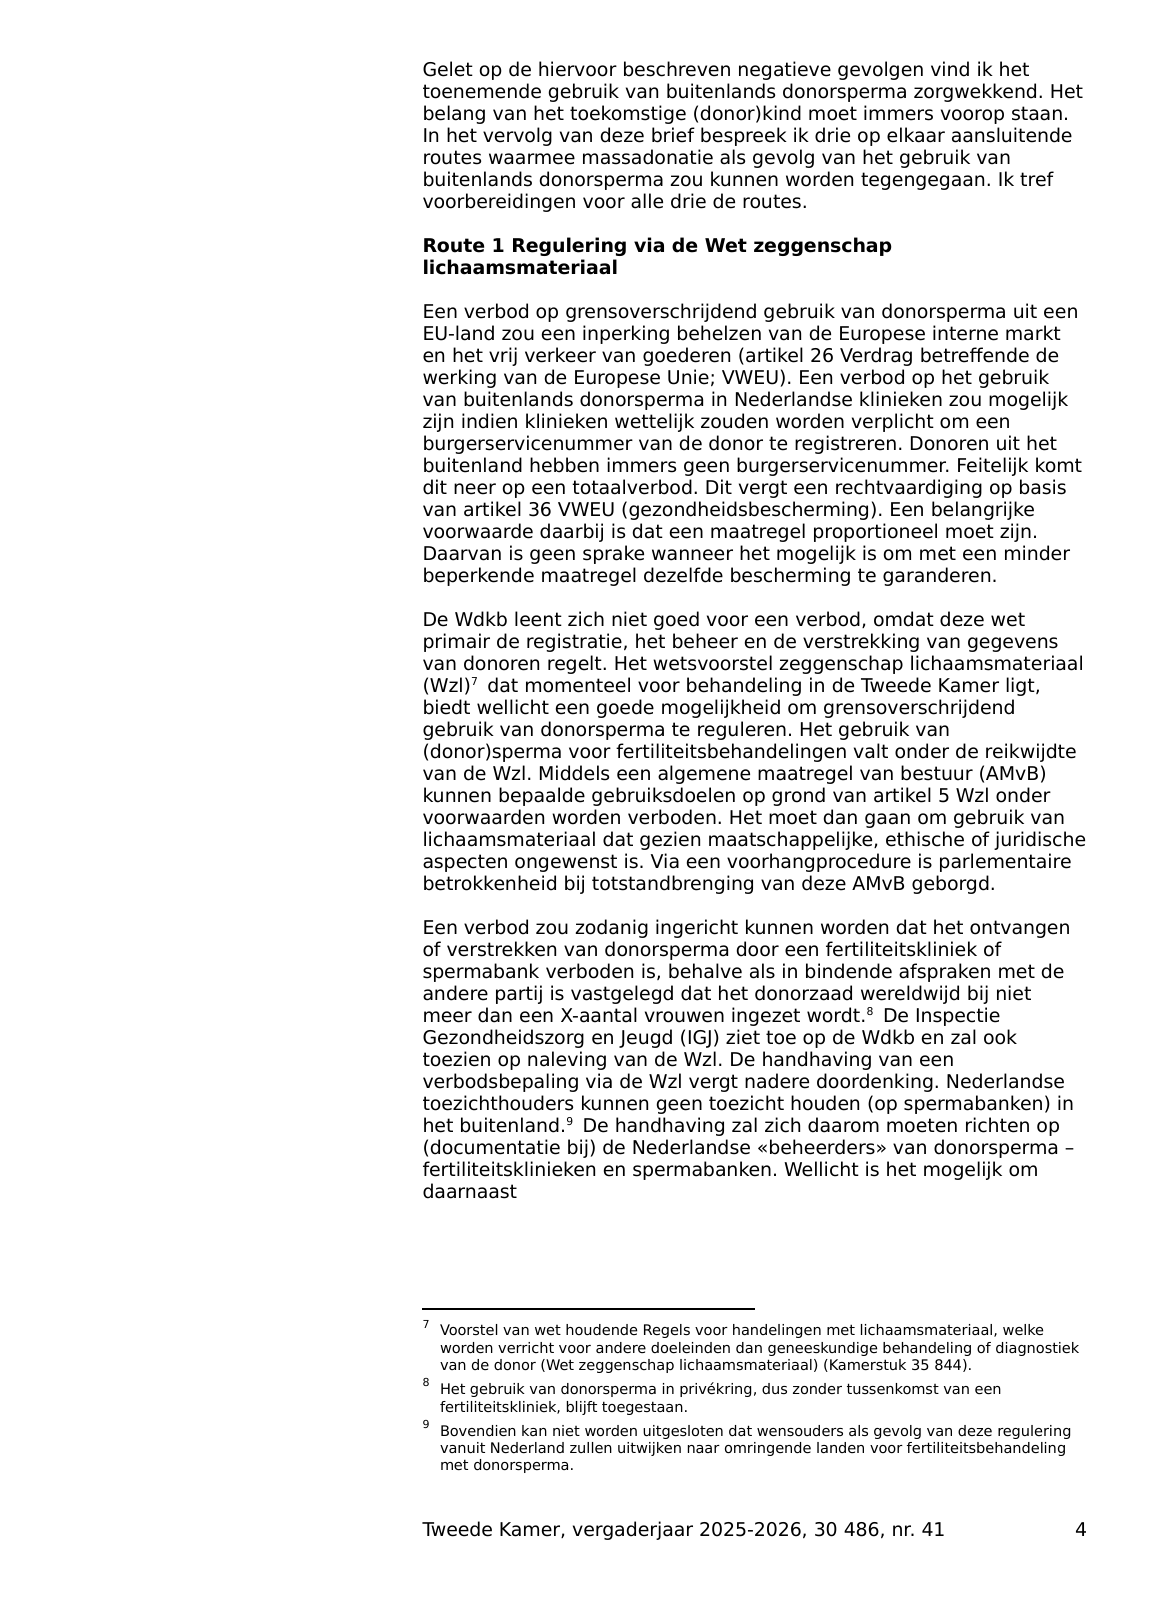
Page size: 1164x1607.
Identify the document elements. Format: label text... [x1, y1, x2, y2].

text Een verbod zou zodanig ingericht kunnen worden dat het ontvangen of verstrekken van donorsperma door een fertiliteitskliniek of spermabank verboden is, behalve als in bindende afspraken met de andere partij is vastgelegd dat het donorzaad wereldwijd bij niet meer dan een X-aantal vrouwen ingezet wordt. De Inspectie Gezondheidszorg en Jeugd (IGJ) ziet toe op de Wdkb en zal ook toezien op naleving van de Wzl. De handhaving van een verbodsbepaling via de Wzl vergt nadere doordenking. Nederlandse toezichthouders kunnen geen toezicht houden (op spermabanken) in het buitenland. De handhaving zal zich daarom moeten richten op (documentatie bij) de Nederlandse «beheerders» van donorsperma – fertiliteitsklinieken en spermabanken. Wellicht is het mogelijk om daarnaast [422, 917, 1087, 1203]
text De Wdkb leent zich niet goed voor een verbod, omdat deze wet primair de registratie, het beheer en de verstrekking van gegevens van donoren regelt. Het wetsvoorstel zeggenschap lichaamsmateriaal (Wzl) dat momenteel voor behandeling in de Tweede Kamer ligt, biedt wellicht een goede mogelijkheid om grensoverschrijdend gebruik van donorsperma te reguleren. Het gebruik van (donor)sperma voor fertiliteitsbehandelingen valt onder de reikwijdte van de Wzl. Middels een algemene maatregel van bestuur (AMvB) kunnen bepaalde gebruiksdoelen op grond van artikel 5 Wzl onder voorwaarden worden verboden. Het moet dan gaan om gebruik van lichaamsmateriaal dat gezien maatschappelijke, ethische of juridische aspecten ongewenst is. Via een voorhangprocedure is parlementaire betrokkenheid bij totstandbrenging van deze AMvB geborgd. [422, 609, 1087, 895]
text Een verbod op grensoverschrijdend gebruik van donorsperma uit een EU-land zou een inperking behelzen van de Europese interne markt en het vrij verkeer van goederen (artikel 26 Verdrag betreffende de werking van de Europese Unie; VWEU). Een verbod op het gebruik van buitenlands donorsperma in Nederlandse klinieken zou mogelijk zijn indien klinieken wettelijk zouden worden verplicht om een burgerservicenummer van de donor te registreren. Donoren uit het buitenland hebben immers geen burgerservicenummer. Feitelijk komt dit neer op een totaalverbod. Dit vergt een rechtvaardiging op basis van artikel 36 VWEU (gezondheidsbescherming). Een belangrijke voorwaarde daarbij is dat een maatregel proportioneel moet zijn. Daarvan is geen sprake wanneer het mogelijk is om met een minder beperkende maatregel dezelfde bescherming te garanderen. [422, 301, 1087, 587]
text Het gebruik van donorsperma in privékring, dus zonder tussenkomst van een fertiliteitskliniek, blijft toegestaan. [422, 1377, 1087, 1416]
text Bovendien kan niet worden uitgesloten dat wensouders als gevolg van deze regulering vanuit Nederland zullen uitwijken naar omringende landen voor fertiliteitsbehandeling met donorsperma. [422, 1418, 1087, 1474]
subtitle Route 1 Regulering via de Wet zeggenschap lichaamsmateriaal [422, 235, 1087, 279]
text Gelet op de hiervoor beschreven negatieve gevolgen vind ik het toenemende gebruik van buitenlands donorsperma zorgwekkend. Het belang van het toekomstige (donor)kind moet immers voorop staan. In het vervolg van deze brief bespreek ik drie op elkaar aansluitende routes waarmee massadonatie als gevolg van het gebruik van buitenlands donorsperma zou kunnen worden tegengegaan. Ik tref voorbereidingen voor alle drie de routes. [422, 59, 1087, 213]
text Voorstel van wet houdende Regels voor handelingen met lichaamsmateriaal, welke worden verricht voor andere doeleinden dan geneeskundige behandeling of diagnostiek van de donor (Wet zeggenschap lichaamsmateriaal) (Kamerstuk 35 844). [422, 1318, 1087, 1374]
